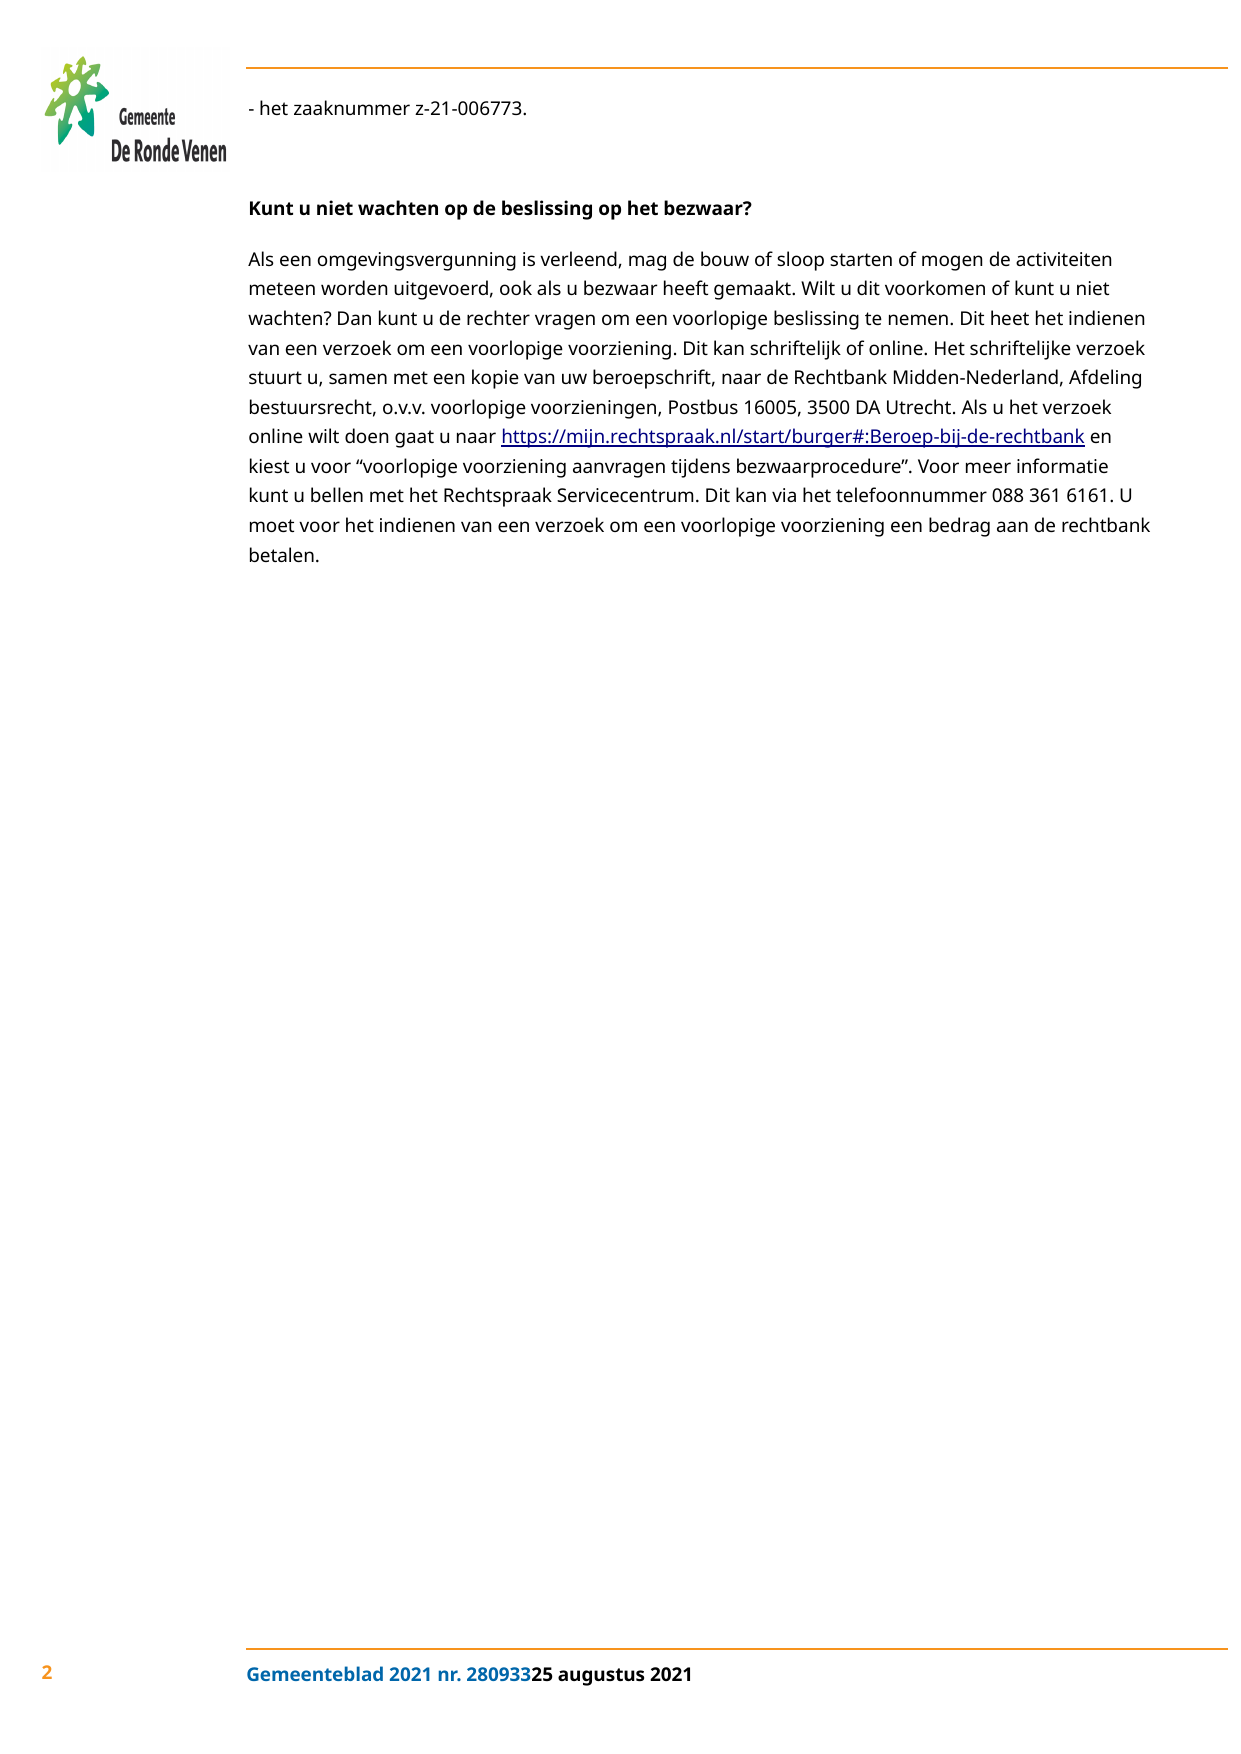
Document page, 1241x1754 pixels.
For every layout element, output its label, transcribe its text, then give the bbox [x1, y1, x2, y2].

text Kunt u niet wachten op de beslissing op het bezwaar? [248, 196, 1152, 221]
text Als een omgevingsvergunning is verleend, mag de bouw of sloop starten of mogen de activiteiten meteen worden uitgevoerd, ook als u bezwaar heeft gemaakt. Wilt u dit voorkomen of kunt u niet wachten? Dan kunt u de rechter vragen om een voorlopige beslissing te nemen. Dit heet het indienen van een verzoek om een voorlopige voorziening. Dit kan schriftelijk of online. Het schriftelijke verzoek stuurt u, samen met een kopie van uw beroepschrift, naar de Rechtbank Midden-Nederland, Afdeling bestuursrecht, o.v.v. voorlopige voorzieningen, Postbus 16005, 3500 DA Utrecht. Als u het verzoek online wilt doen gaat u naar https://mijn.rechtspraak.nl/start/burger#:Beroep-bij-de-rechtbank en kiest u voor “voorlopige voorziening aanvragen tijdens bezwaarprocedure”. Voor meer informatie kunt u bellen met het Rechtspraak Servicecentrum. Dit kan via het telefoonnummer 088 361 6161. U moet voor het indienen van een verzoek om een voorlopige voorziening een bedrag aan de rechtbank betalen. [248, 246, 1152, 568]
text - het zaaknummer z-21-006773. [248, 95, 1152, 121]
picture [41, 47, 231, 172]
